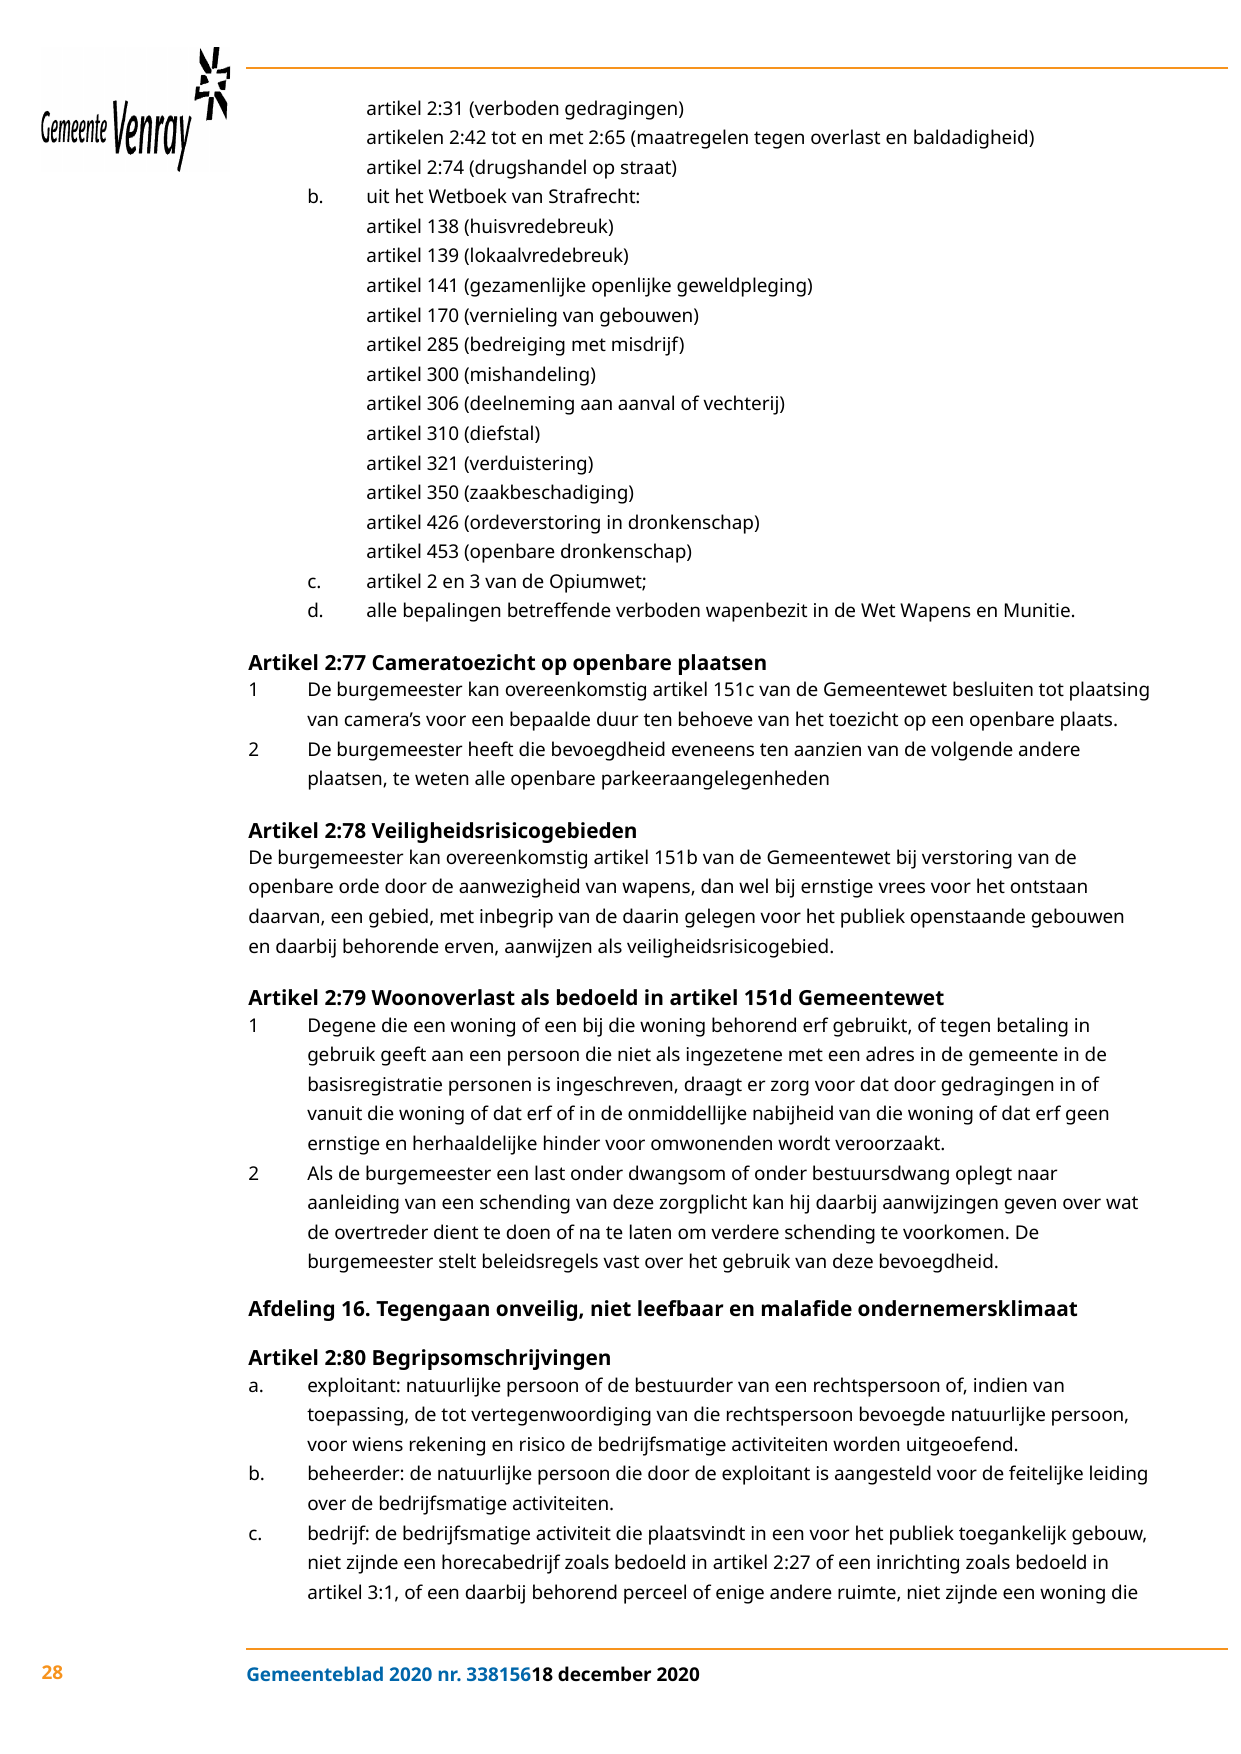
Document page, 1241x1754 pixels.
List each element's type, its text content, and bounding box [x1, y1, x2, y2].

list De burgemeester heeft die bevoegdheid eveneens ten aanzien van de volgende andere plaatsen, te weten alle openbare parkeeraangelegenheden [248, 736, 1152, 791]
text Artikel 2:80 Begripsomschrijvingen [248, 1343, 1152, 1372]
text Artikel 2:77 Cameratoezicht op openbare plaatsen [248, 648, 1152, 677]
list artikel 2:31 (verboden gedragingen) [307, 95, 1152, 121]
list artikel 426 (ordeverstoring in dronkenschap) [307, 509, 1152, 535]
text Artikel 2:79 Woonoverlast als bedoeld in artikel 151d Gemeentewet [248, 983, 1152, 1012]
list Als de burgemeester een last onder dwangsom of onder bestuursdwang oplegt naar aanleiding van een schending van deze zorgplicht kan hij daarbij aanwijzingen geven over wat de overtreder dient te doen of na te laten om verdere schending te voorkomen. De burgemeester stelt beleidsregels vast over het gebruik van deze bevoegdheid. [248, 1160, 1152, 1274]
list beheerder: de natuurlijke persoon die door de exploitant is aangesteld voor de feitelijke leiding over de bedrijfsmatige activiteiten. [248, 1461, 1152, 1516]
list artikel 138 (huisvredebreuk) [307, 213, 1152, 239]
text Afdeling 16. Tegengaan onveilig, niet leefbaar en malafide ondernemersklimaat [248, 1294, 1152, 1322]
list artikel 285 (bedreiging met misdrijf) [307, 331, 1152, 357]
list artikel 350 (zaakbeschadiging) [307, 479, 1152, 505]
list exploitant: natuurlijke persoon of de bestuurder van een rechtspersoon of, indien van toepassing, de tot vertegenwoordiging van die rechtspersoon bevoegde natuurlijke persoon, voor wiens rekening en risico de bedrijfsmatige activiteiten worden uitgeoefend. [248, 1372, 1152, 1457]
picture [41, 47, 231, 172]
list uit het Wetboek van Strafrecht: [307, 183, 1152, 209]
list bedrijf: de bedrijfsmatige activiteit die plaatsvindt in een voor het publiek toegankelijk gebouw, niet zijnde een horecabedrijf zoals bedoeld in artikel 2:27 of een inrichting zoals bedoeld in artikel 3:1, of een daarbij behorend perceel of enige andere ruimte, niet zijnde een woning die [248, 1520, 1152, 1604]
text Artikel 2:78 Veiligheidsrisicogebieden [248, 816, 1152, 844]
list artikel 310 (diefstal) [307, 420, 1152, 446]
list artikel 2 en 3 van de Opiumwet; [307, 568, 1152, 594]
list artikel 321 (verduistering) [307, 450, 1152, 476]
list artikel 141 (gezamenlijke openlijke geweldpleging) [307, 272, 1152, 298]
text De burgemeester kan overeenkomstig artikel 151b van de Gemeentewet bij verstoring van de openbare orde door de aanwezigheid van wapens, dan wel bij ernstige vrees voor het ontstaan daarvan, een gebied, met inbegrip van de daarin gelegen voor het publiek openstaande gebouwen en daarbij behorende erven, aanwijzen als veiligheidsrisicogebied. [248, 844, 1152, 959]
list artikel 306 (deelneming aan aanval of vechterij) [307, 391, 1152, 416]
list artikel 453 (openbare dronkenschap) [307, 538, 1152, 564]
list artikel 139 (lokaalvredebreuk) [307, 243, 1152, 268]
list artikel 300 (mishandeling) [307, 361, 1152, 387]
list alle bepalingen betreffende verboden wapenbezit in de Wet Wapens en Munitie. [307, 598, 1152, 623]
list artikelen 2:42 tot en met 2:65 (maatregelen tegen overlast en baldadigheid) [307, 124, 1152, 150]
list artikel 2:74 (drugshandel op straat) [307, 154, 1152, 180]
list Degene die een woning of een bij die woning behorend erf gebruikt, of tegen betaling in gebruik geeft aan een persoon die niet als ingezetene met een adres in de gemeente in de basisregistratie personen is ingeschreven, draagt er zorg voor dat door gedragingen in of vanuit die woning of dat erf of in de onmiddellijke nabijheid van die woning of dat erf geen ernstige en herhaaldelijke hinder voor omwonenden wordt veroorzaakt. [248, 1012, 1152, 1156]
list De burgemeester kan overeenkomstig artikel 151c van de Gemeentewet besluiten tot plaatsing van camera’s voor een bepaalde duur ten behoeve van het toezicht op een openbare plaats. [248, 677, 1152, 732]
list artikel 170 (vernieling van gebouwen) [307, 302, 1152, 328]
